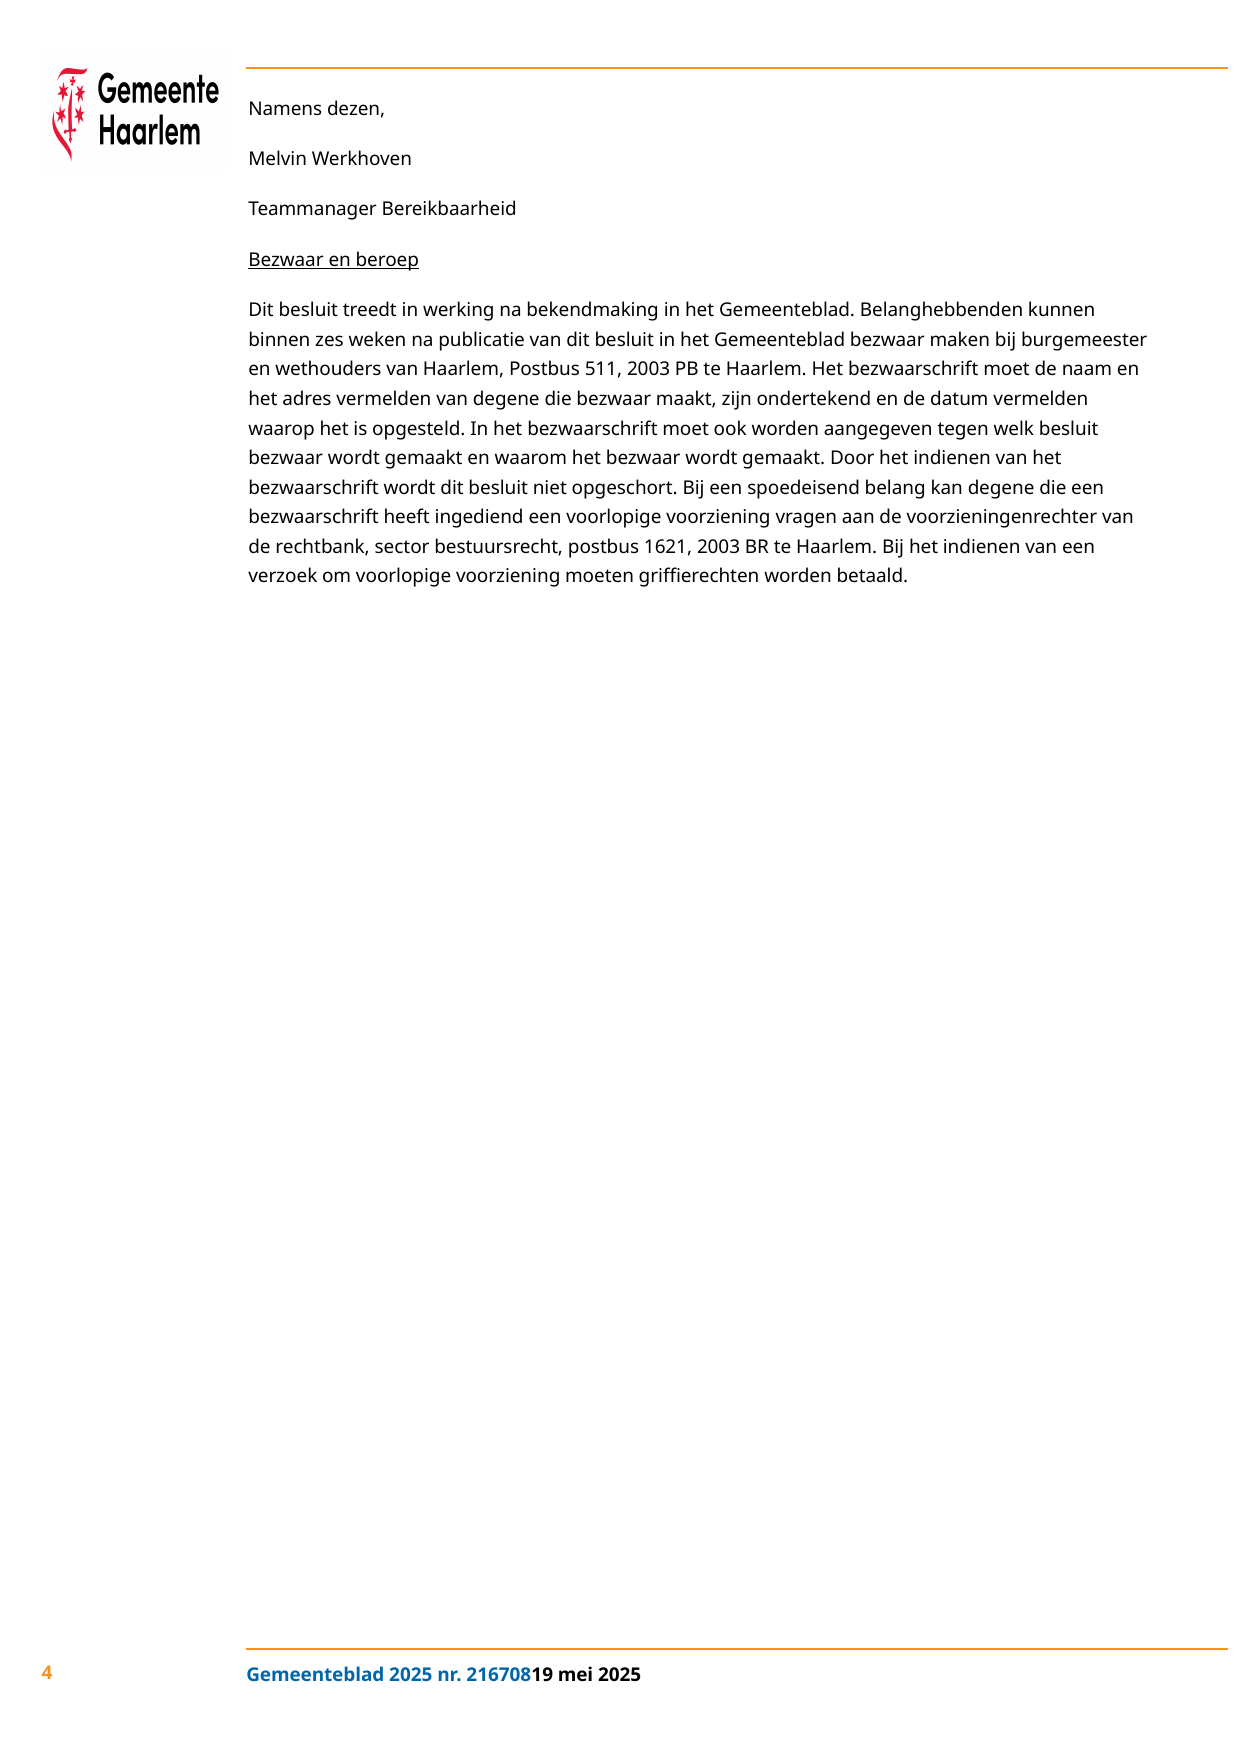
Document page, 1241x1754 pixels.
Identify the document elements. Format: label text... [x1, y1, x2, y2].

text Namens dezen, [248, 95, 1152, 121]
picture [41, 47, 231, 172]
text Bezwaar en beroep [248, 246, 1152, 272]
text Melvin Werkhoven [248, 145, 1152, 171]
text Teammanager Bereikbaarheid [248, 196, 1152, 221]
text Dit besluit treedt in werking na bekendmaking in het Gemeenteblad. Belanghebbenden kunnen binnen zes weken na publicatie van dit besluit in het Gemeenteblad bezwaar maken bij burgemeester en wethouders van Haarlem, Postbus 511, 2003 PB te Haarlem. Het bezwaarschrift moet de naam en het adres vermelden van degene die bezwaar maakt, zijn ondertekend en de datum vermelden waarop het is opgesteld. In het bezwaarschrift moet ook worden aangegeven tegen welk besluit bezwaar wordt gemaakt en waarom het bezwaar wordt gemaakt. Door het indienen van het bezwaarschrift wordt dit besluit niet opgeschort. Bij een spoedeisend belang kan degene die een bezwaarschrift heeft ingediend een voorlopige voorziening vragen aan de voorzieningenrechter van de rechtbank, sector bestuursrecht, postbus 1621, 2003 BR te Haarlem. Bij het indienen van een verzoek om voorlopige voorziening moeten griffierechten worden betaald. [248, 296, 1152, 588]
